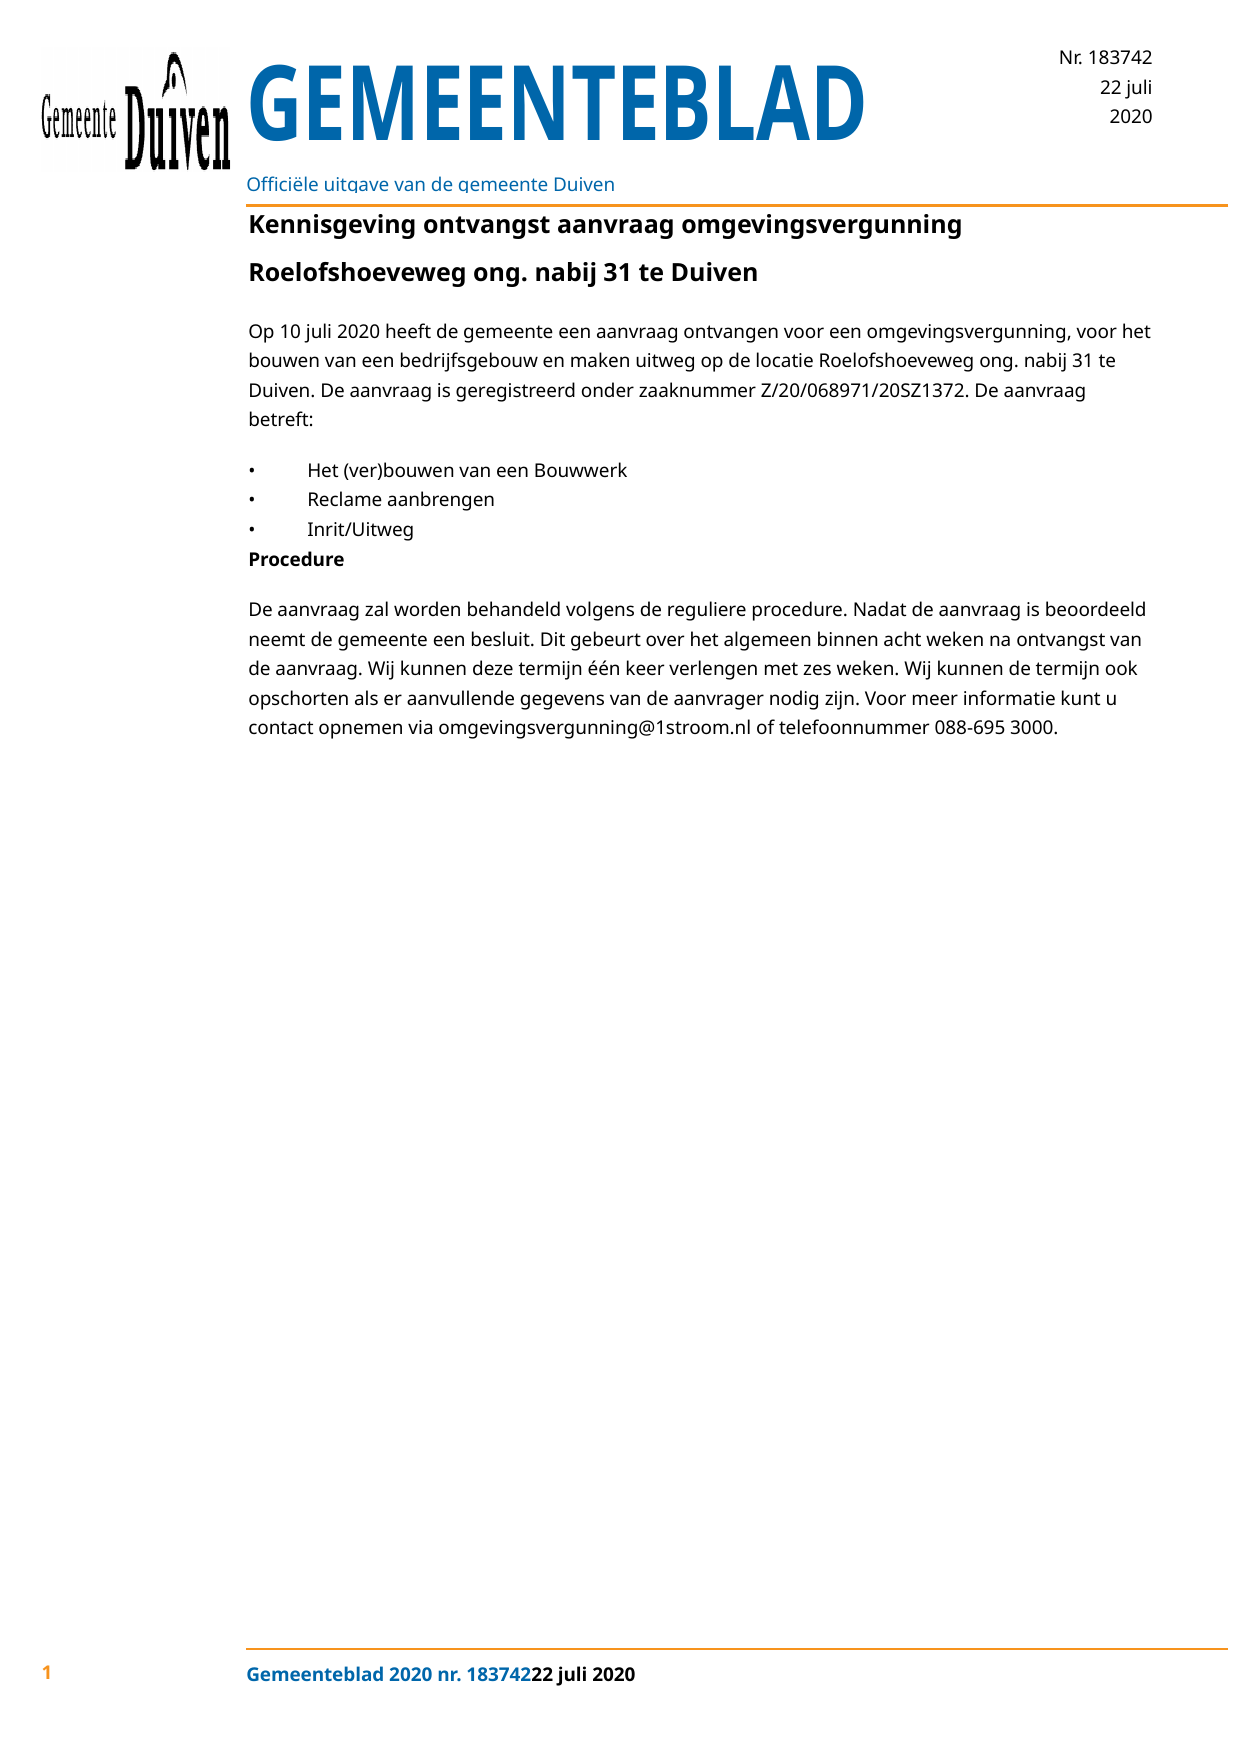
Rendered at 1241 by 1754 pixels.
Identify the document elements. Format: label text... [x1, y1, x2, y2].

text Op 10 juli 2020 heeft de gemeente een aanvraag ontvangen voor een omgevingsvergunning, voor het bouwen van een bedrijfsgebouw en maken uitweg op de locatie Roelofshoeveweg ong. nabij 31 te Duiven. De aanvraag is geregistreerd onder zaaknummer Z/20/068971/20SZ1372. De aanvraag betreft: [248, 318, 1152, 432]
list Inrit/Uitweg [248, 516, 1152, 542]
text De aanvraag zal worden behandeld volgens de reguliere procedure. Nadat de aanvraag is beoordeeld neemt de gemeente een besluit. Dit gebeurt over het algemeen binnen acht weken na ontvangst van de aanvraag. Wij kunnen deze termijn één keer verlengen met zes weken. Wij kunnen de termijn ook opschorten als er aanvullende gegevens van de aanvrager nodig zijn. Voor meer informatie kunt u contact opnemen via omgevingsvergunning@1stroom.nl of telefoonnummer 088-695 3000. [248, 596, 1152, 740]
list Reclame aanbrengen [248, 487, 1152, 512]
text Kennisgeving ontvangst aanvraag omgevingsvergunning Roelofshoeveweg ong. nabij 31 te Duiven [248, 207, 1152, 288]
text Procedure [248, 546, 1152, 572]
picture [41, 47, 231, 172]
list Het (ver)bouwen van een Bouwwerk [248, 457, 1152, 483]
